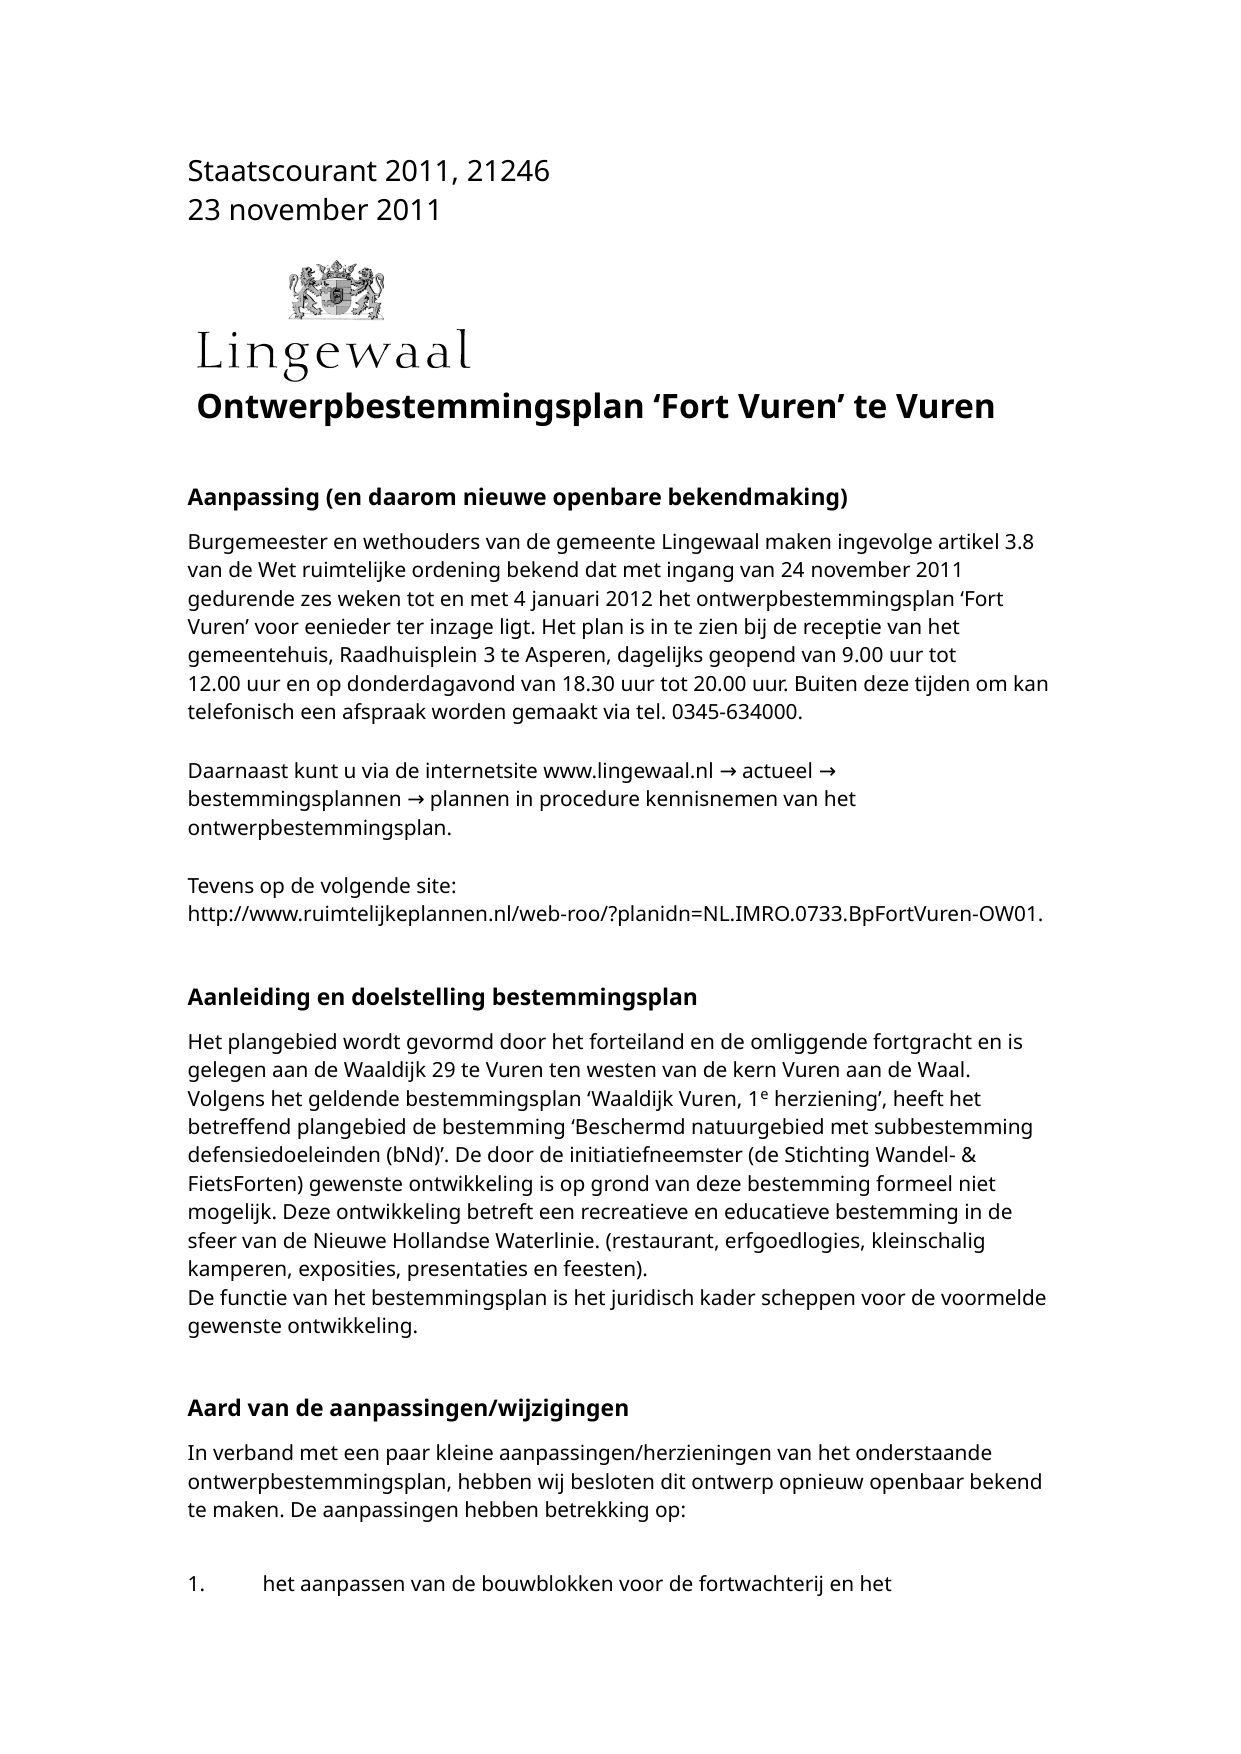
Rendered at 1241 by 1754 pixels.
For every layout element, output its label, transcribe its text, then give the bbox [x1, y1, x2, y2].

subtitle Aanpassing (en daarom nieuwe openbare bekendmaking) [187, 481, 1053, 512]
text http://www.ruimtelijkeplannen.nl/web-roo/?planidn=NL.IMRO.0733.BpFortVuren-OW01. [187, 899, 1053, 928]
text Tevens op de volgende site: [187, 871, 1053, 899]
text De functie van het bestemmingsplan is het juridisch kader scheppen voor de voormelde gewenste ontwikkeling. [187, 1283, 1053, 1339]
picture [187, 258, 484, 383]
text Burgemeester en wethouders van de gemeente Lingewaal maken ingevolge artikel 3.8 van de Wet ruimtelijke ordening bekend dat met ingang van 24 november 2011 gedurende zes weken tot en met 4 januari 2012 het ontwerpbestemmingsplan ‘Fort Vuren’ voor eenieder ter inzage ligt. Het plan is in te zien bij de receptie van het gemeentehuis, Raadhuisplein 3 te Asperen, dagelijks geopend van 9.00 uur tot 12.00 uur en op donderdagavond van 18.30 uur tot 20.00 uur. Buiten deze tijden om kan telefonisch een afspraak worden gemaakt via tel. 0345-634000. [187, 527, 1053, 726]
subtitle Aanleiding en doelstelling bestemmingsplan [187, 981, 1053, 1012]
text Daarnaast kunt u via de internetsite www.lingewaal.nl → actueel → bestemmingsplannen → plannen in procedure kennisnemen van het ontwerpbestemmingsplan. [187, 756, 1053, 841]
text In verband met een paar kleine aanpassingen/herzieningen van het onderstaande ontwerpbestemmingsplan, hebben wij besloten dit ontwerp opnieuw openbaar bekend te maken. De aanpassingen hebben betrekking op: [187, 1438, 1053, 1524]
text 23 november 2011 [187, 190, 1053, 229]
subtitle Aard van de aanpassingen/wijzigingen [187, 1392, 1053, 1423]
list het aanpassen van de bouwblokken voor de fortwachterij en het [187, 1569, 1053, 1597]
subtitle Ontwerpbestemmingsplan ‘Fort Vuren’ te Vuren [187, 271, 1053, 428]
text Staatscourant 2011, 21246 [187, 150, 1053, 190]
text Volgens het geldende bestemmingsplan ‘Waaldijk Vuren, 1e herziening’, heeft het betreffend plangebied de bestemming ‘Beschermd natuurgebied met subbestemming defensiedoeleinden (bNd)’. De door de initiatiefneemster (de Stichting Wandel- & FietsForten) gewenste ontwikkeling is op grond van deze bestemming formeel niet mogelijk. Deze ontwikkeling betreft een recreatieve en educatieve bestemming in de sfeer van de Nieuwe Hollandse Waterlinie. (restaurant, erfgoedlogies, kleinschalig kamperen, exposities, presentaties en feesten). [187, 1084, 1053, 1283]
text Het plangebied wordt gevormd door het forteiland en de omliggende fortgracht en is gelegen aan de Waaldijk 29 te Vuren ten westen van de kern Vuren aan de Waal. [187, 1027, 1053, 1084]
